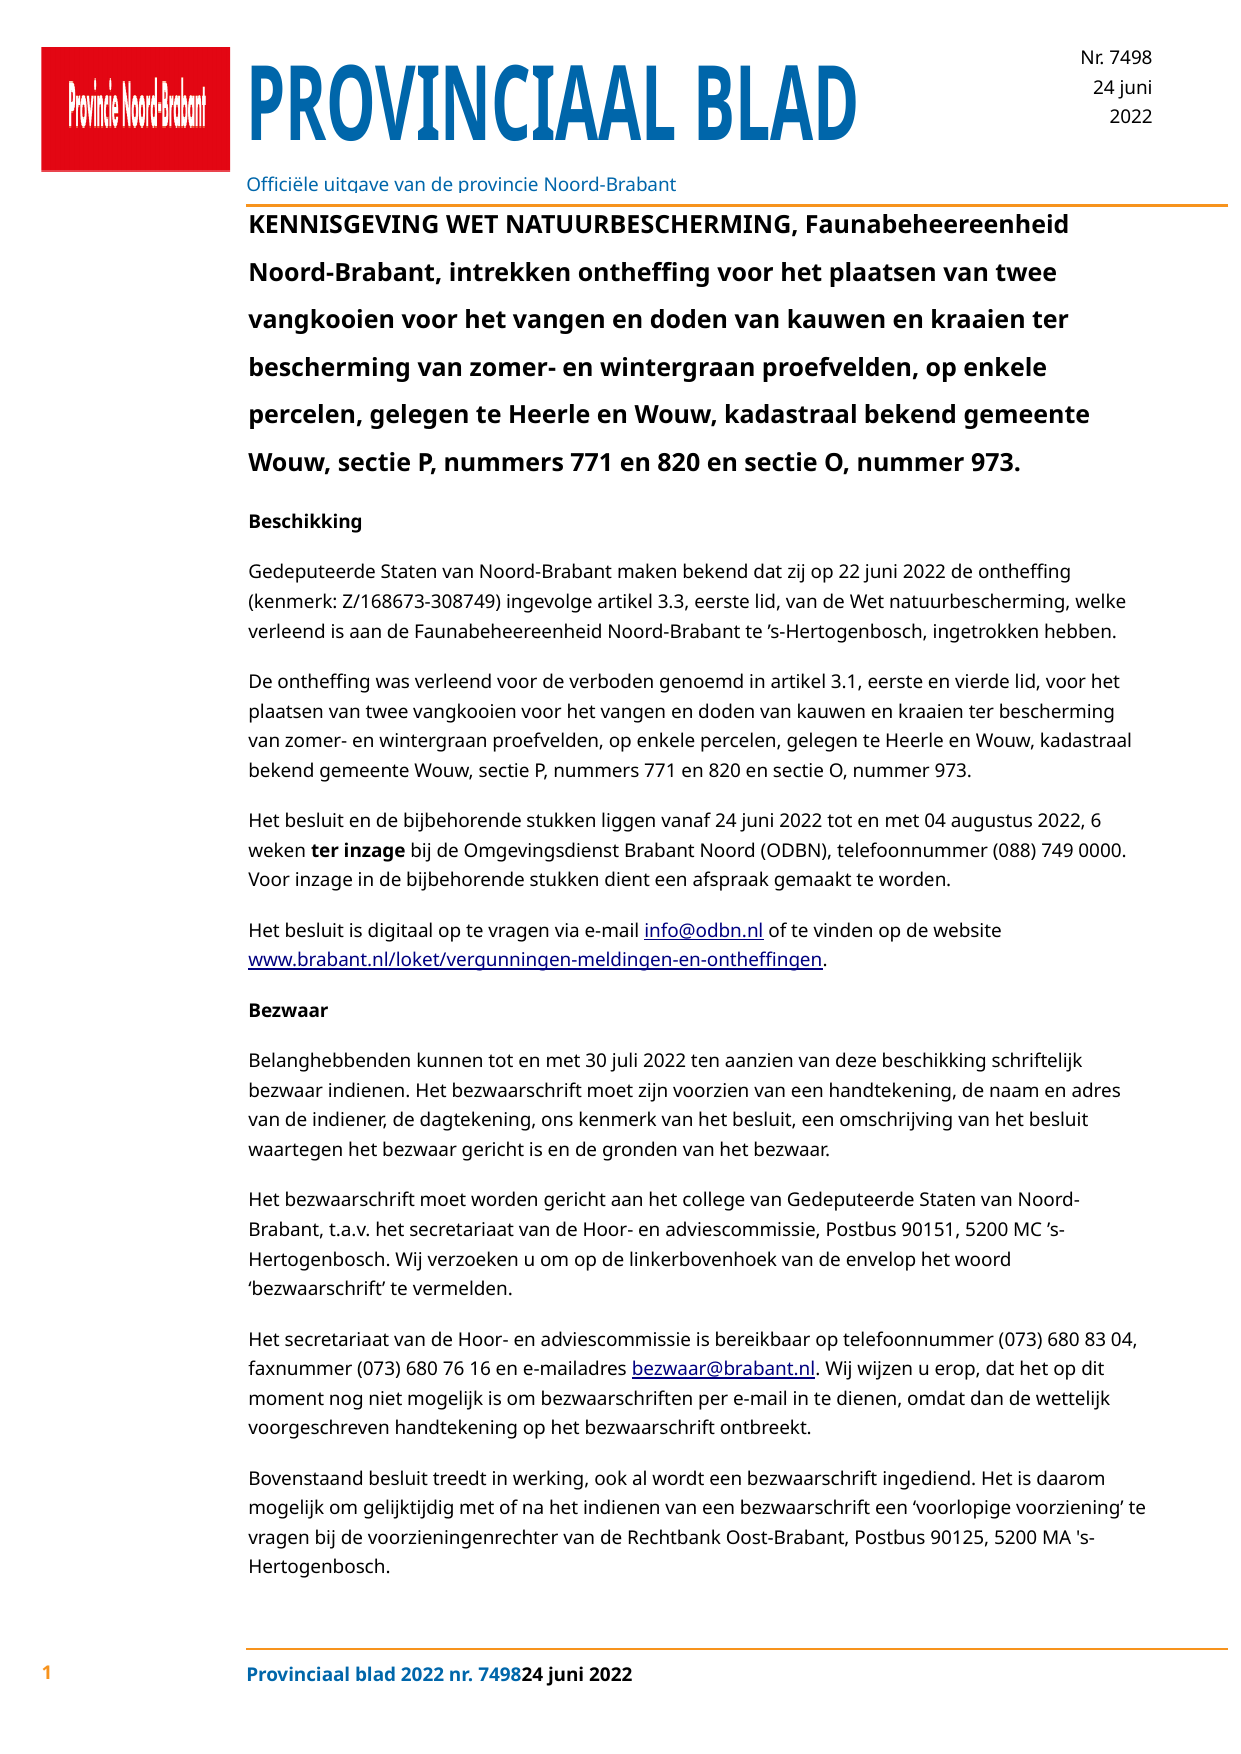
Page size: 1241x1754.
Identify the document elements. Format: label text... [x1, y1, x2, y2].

text Het besluit is digitaal op te vragen via e-mail info@odbn.nl of te vinden op de website www.brabant.nl/loket/vergunningen-meldingen-en-ontheffingen. [248, 917, 1152, 972]
text Het bezwaarschrift moet worden gericht aan het college van Gedeputeerde Staten van Noord-Brabant, t.a.v. het secretariaat van de Hoor- en adviescommissie, Postbus 90151, 5200 MC ’s-Hertogenbosch. Wij verzoeken u om op de linkerbovenhoek van de envelop het woord ‘bezwaarschrift’ te vermelden. [248, 1187, 1152, 1301]
text KENNISGEVING WET NATUURBESCHERMING, Faunabeheereenheid Noord-Brabant, intrekken ontheffing voor het plaatsen van twee vangkooien voor het vangen en doden van kauwen en kraaien ter bescherming van zomer- en wintergraan proefvelden, op enkele percelen, gelegen te Heerle en Wouw, kadastraal bekend gemeente Wouw, sectie P, nummers 771 en 820 en sectie O, nummer 973. [248, 207, 1152, 479]
text Beschikking [248, 508, 1152, 534]
text Belanghebbenden kunnen tot en met 30 juli 2022 ten aanzien van deze beschikking schriftelijk bezwaar indienen. Het bezwaarschrift moet zijn voorzien van een handtekening, de naam en adres van de indiener, de dagtekening, ons kenmerk van het besluit, een omschrijving van het besluit waartegen het bezwaar gericht is en de gronden van het bezwaar. [248, 1047, 1152, 1162]
text Bovenstaand besluit treedt in werking, ook al wordt een bezwaarschrift ingediend. Het is daarom mogelijk om gelijktijdig met of na het indienen van een bezwaarschrift een ‘voorlopige voorziening’ te vragen bij de voorzieningenrechter van de Rechtbank Oost-Brabant, Postbus 90125, 5200 MA 's-Hertogenbosch. [248, 1465, 1152, 1579]
text Het besluit en de bijbehorende stukken liggen vanaf 24 juni 2022 tot en met 04 augustus 2022, 6 weken ter inzage bij de Omgevingsdienst Brabant Noord (ODBN), telefoonnummer (088) 749 0000. Voor inzage in de bijbehorende stukken dient een afspraak gemaakt te worden. [248, 807, 1152, 892]
text Gedeputeerde Staten van Noord-Brabant maken bekend dat zij op 22 juni 2022 de ontheffing (kenmerk: Z/168673-308749) ingevolge artikel 3.3, eerste lid, van de Wet natuurbescherming, welke verleend is aan de Faunabeheereenheid Noord-Brabant te ’s-Hertogenbosch, ingetrokken hebben. [248, 559, 1152, 644]
picture [41, 47, 231, 172]
text Bezwaar [248, 997, 1152, 1023]
text Het secretariaat van de Hoor- en adviescommissie is bereikbaar op telefoonnummer (073) 680 83 04, faxnummer (073) 680 76 16 en e-mailadres bezwaar@brabant.nl. Wij wijzen u erop, dat het op dit moment nog niet mogelijk is om bezwaarschriften per e-mail in te dienen, omdat dan de wettelijk voorgeschreven handtekening op het bezwaarschrift ontbreekt. [248, 1326, 1152, 1440]
text De ontheffing was verleend voor de verboden genoemd in artikel 3.1, eerste en vierde lid, voor het plaatsen van twee vangkooien voor het vangen en doden van kauwen en kraaien ter bescherming van zomer- en wintergraan proefvelden, op enkele percelen, gelegen te Heerle en Wouw, kadastraal bekend gemeente Wouw, sectie P, nummers 771 en 820 en sectie O, nummer 973. [248, 668, 1152, 783]
